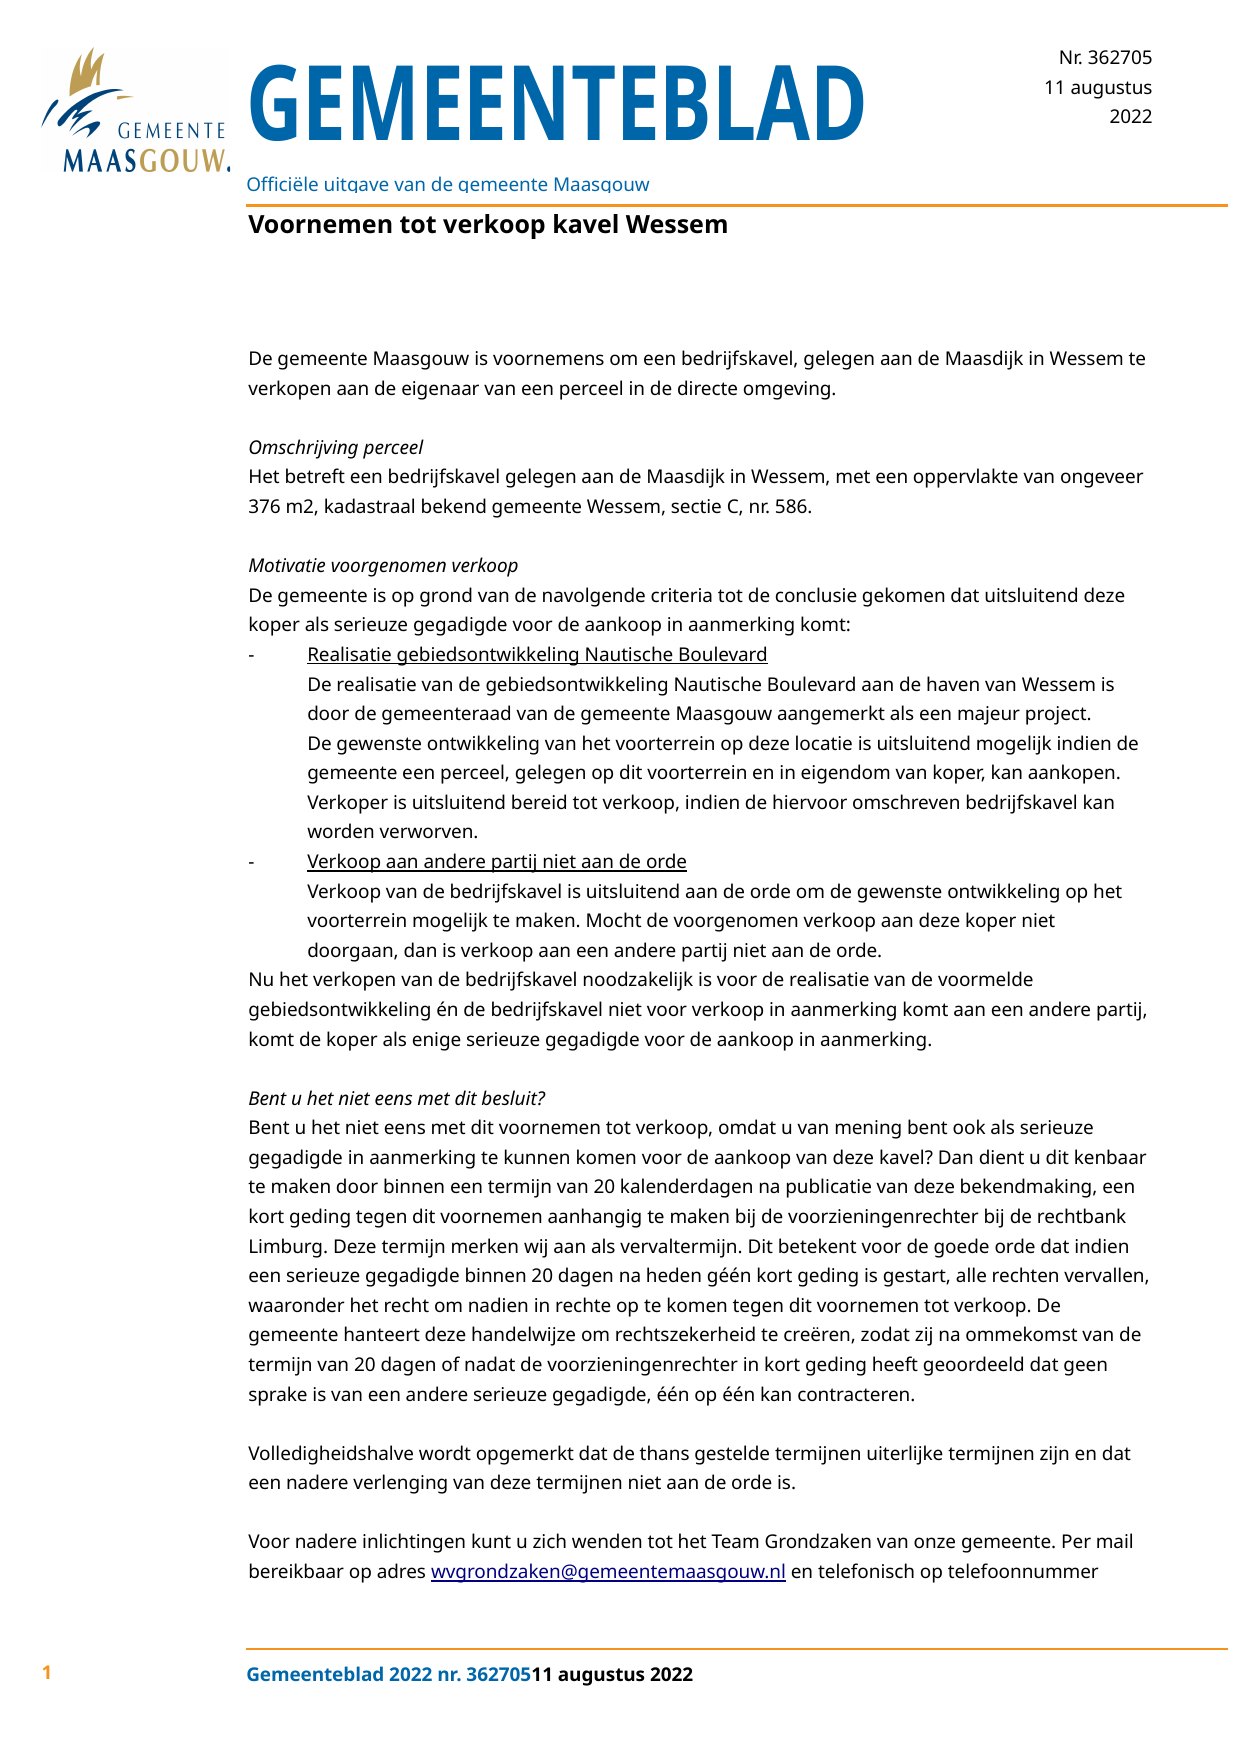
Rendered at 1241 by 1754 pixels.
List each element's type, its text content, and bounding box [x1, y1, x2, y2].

list Verkoper is uitsluitend bereid tot verkoop, indien de hiervoor omschreven bedrijfskavel kan worden verworven. [248, 789, 1152, 844]
list Verkoop van de bedrijfskavel is uitsluitend aan de orde om de gewenste ontwikkeling op het voorterrein mogelijk te maken. Mocht de voorgenomen verkoop aan deze koper niet doorgaan, dan is verkoop aan een andere partij niet aan de orde. [248, 878, 1152, 963]
text De gemeente is op grond van de navolgende criteria tot de conclusie gekomen dat uitsluitend deze koper als serieuze gegadigde voor de aankoop in aanmerking komt: [248, 582, 1152, 637]
picture [41, 47, 231, 172]
text Motivatie voorgenomen verkoop [248, 552, 1152, 578]
text Omschrijving perceel [248, 434, 1152, 460]
text Volledigheidshalve wordt opgemerkt dat de thans gestelde termijnen uiterlijke termijnen zijn en dat een nadere verlenging van deze termijnen niet aan de orde is. [248, 1440, 1152, 1495]
list De gewenste ontwikkeling van het voorterrein op deze locatie is uitsluitend mogelijk indien de gemeente een perceel, gelegen op dit voorterrein en in eigendom van koper, kan aankopen. [248, 730, 1152, 785]
text Nu het verkopen van de bedrijfskavel noodzakelijk is voor de realisatie van de voormelde gebiedsontwikkeling én de bedrijfskavel niet voor verkoop in aanmerking komt aan een andere partij, komt de koper als enige serieuze gegadigde voor de aankoop in aanmerking. [248, 967, 1152, 1051]
text Voor nadere inlichtingen kunt u zich wenden tot het Team Grondzaken van onze gemeente. Per mail bereikbaar op adres wvgrondzaken@gemeentemaasgouw.nl en telefonisch op telefoonnummer [248, 1529, 1152, 1584]
text De gemeente Maasgouw is voornemens om een bedrijfskavel, gelegen aan de Maasdijk in Wessem te verkopen aan de eigenaar van een perceel in de directe omgeving. [248, 345, 1152, 401]
list Verkoop aan andere partij niet aan de orde [248, 848, 1152, 874]
text Het betreft een bedrijfskavel gelegen aan de Maasdijk in Wessem, met een oppervlakte van ongeveer 376 m2, kadastraal bekend gemeente Wessem, sectie C, nr. 586. [248, 464, 1152, 519]
text Voornemen tot verkoop kavel Wessem [248, 207, 1152, 241]
text Bent u het niet eens met dit voornemen tot verkoop, omdat u van mening bent ook als serieuze gegadigde in aanmerking te kunnen komen voor de aankoop van deze kavel? Dan dient u dit kenbaar te maken door binnen een termijn van 20 kalenderdagen na publicatie van deze bekendmaking, een kort geding tegen dit voornemen aanhangig te maken bij de voorzieningenrechter bij de rechtbank Limburg. Deze termijn merken wij aan als vervaltermijn. Dit betekent voor de goede orde dat indien een serieuze gegadigde binnen 20 dagen na heden géén kort geding is gestart, alle rechten vervallen, waaronder het recht om nadien in rechte op te komen tegen dit voornemen tot verkoop. De gemeente hanteert deze handelwijze om rechtszekerheid te creëren, zodat zij na ommekomst van de termijn van 20 dagen of nadat de voorzieningenrechter in kort geding heeft geoordeeld dat geen sprake is van een andere serieuze gegadigde, één op één kan contracteren. [248, 1114, 1152, 1406]
list Realisatie gebiedsontwikkeling Nautische Boulevard [248, 641, 1152, 667]
text Bent u het niet eens met dit besluit? [248, 1085, 1152, 1111]
list De realisatie van de gebiedsontwikkeling Nautische Boulevard aan de haven van Wessem is door de gemeenteraad van de gemeente Maasgouw aangemerkt als een majeur project. [248, 671, 1152, 726]
